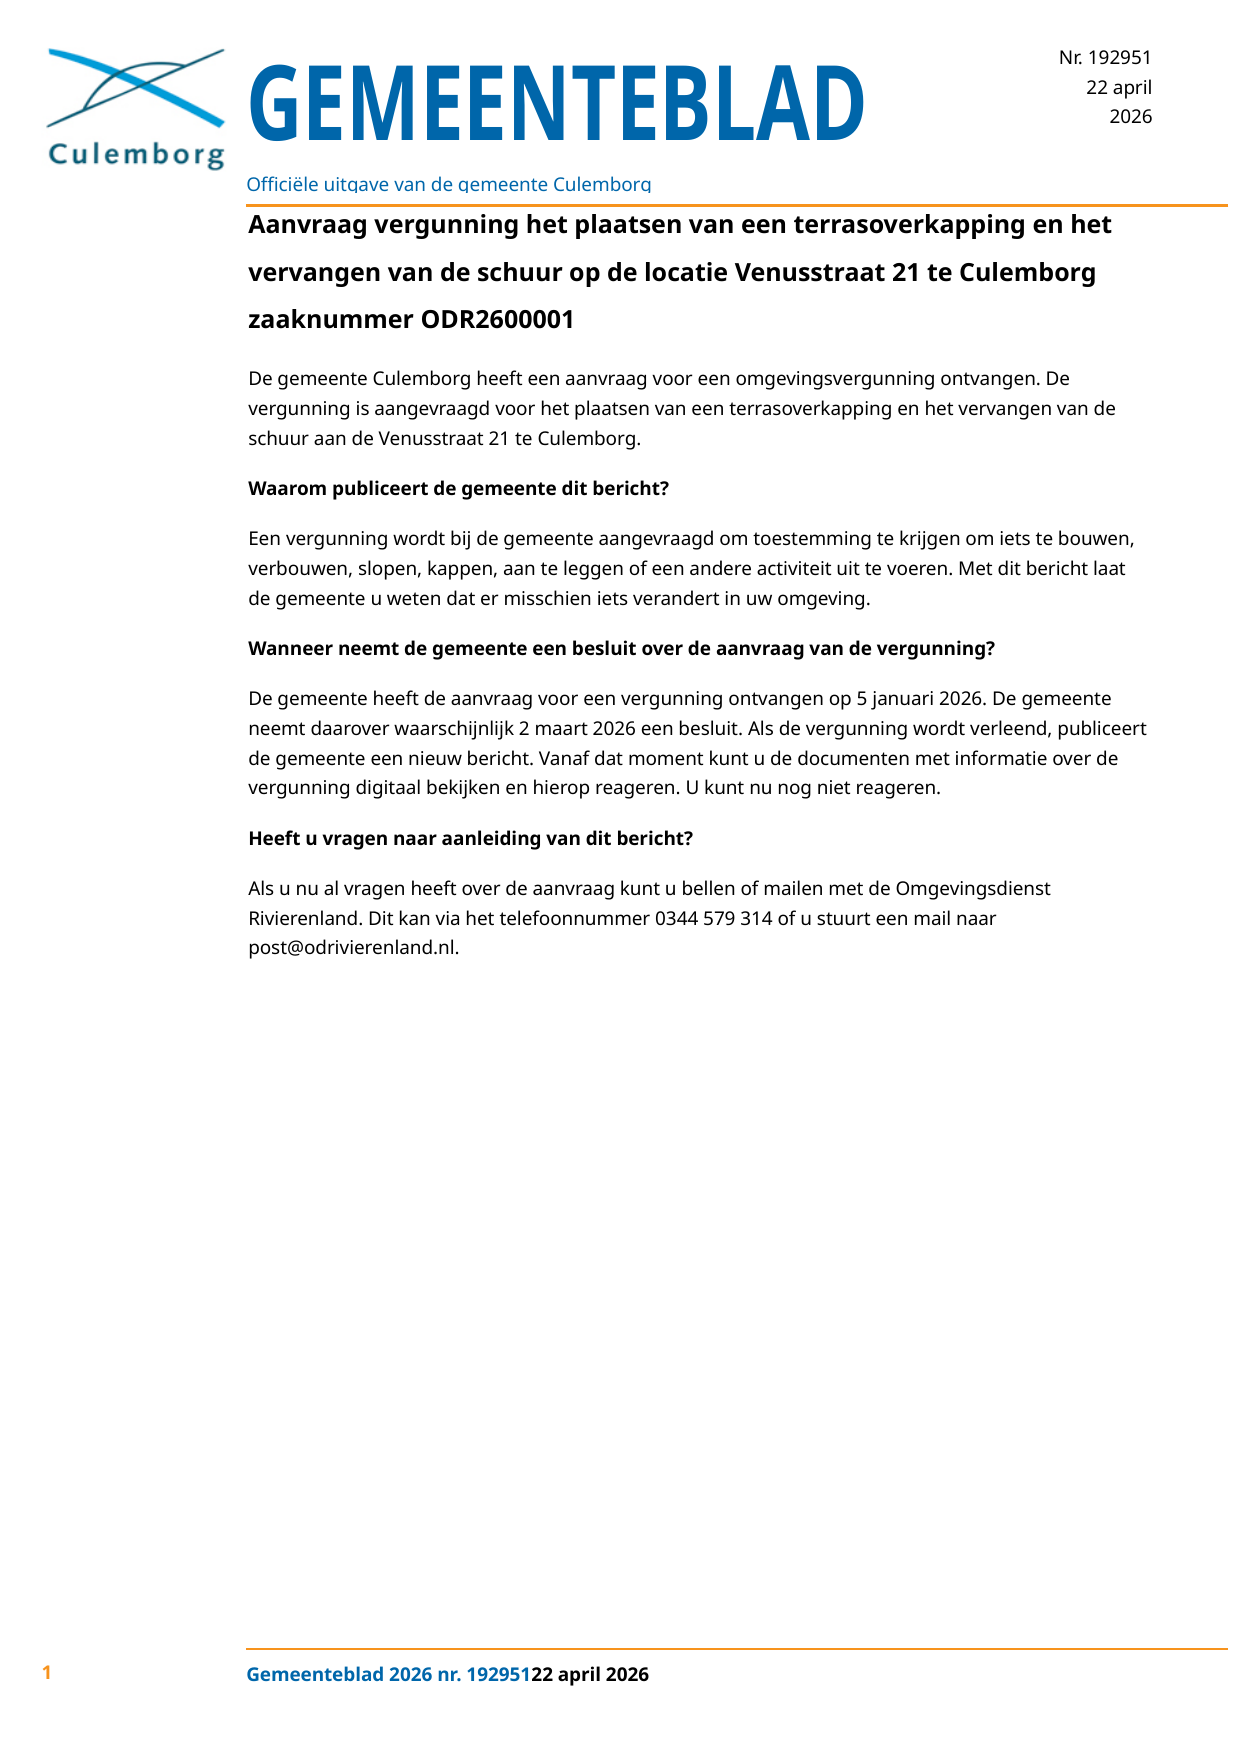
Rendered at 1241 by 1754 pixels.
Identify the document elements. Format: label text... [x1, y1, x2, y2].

text De gemeente Culemborg heeft een aanvraag voor een omgevingsvergunning ontvangen. De vergunning is aangevraagd voor het plaatsen van een terrasoverkapping en het vervangen van de schuur aan de Venusstraat 21 te Culemborg. [248, 366, 1152, 450]
text De gemeente heeft de aanvraag voor een vergunning ontvangen op 5 januari 2026. De gemeente neemt daarover waarschijnlijk 2 maart 2026 een besluit. Als de vergunning wordt verleend, publiceert de gemeente een nieuw bericht. Vanaf dat moment kunt u de documenten met informatie over de vergunning digitaal bekijken en hierop reageren. U kunt nu nog niet reageren. [248, 686, 1152, 800]
text Een vergunning wordt bij de gemeente aangevraagd om toestemming te krijgen om iets te bouwen, verbouwen, slopen, kappen, aan te leggen of een andere activiteit uit te voeren. Met dit bericht laat de gemeente u weten dat er misschien iets verandert in uw omgeving. [248, 526, 1152, 610]
text Aanvraag vergunning het plaatsen van een terrasoverkapping en het vervangen van de schuur op de locatie Venusstraat 21 te Culemborg zaaknummer ODR2600001 [248, 207, 1152, 336]
text Waarom publiceert de gemeente dit bericht? [248, 475, 1152, 501]
text Wanneer neemt de gemeente een besluit over de aanvraag van de vergunning? [248, 635, 1152, 661]
text Heeft u vragen naar aanleiding van dit bericht? [248, 825, 1152, 850]
picture [41, 47, 231, 172]
text Als u nu al vragen heeft over de aanvraag kunt u bellen of mailen met de Omgevingsdienst Rivierenland. Dit kan via het telefoonnummer 0344 579 314 of u stuurt een mail naar post@odrivierenland.nl. [248, 875, 1152, 960]
